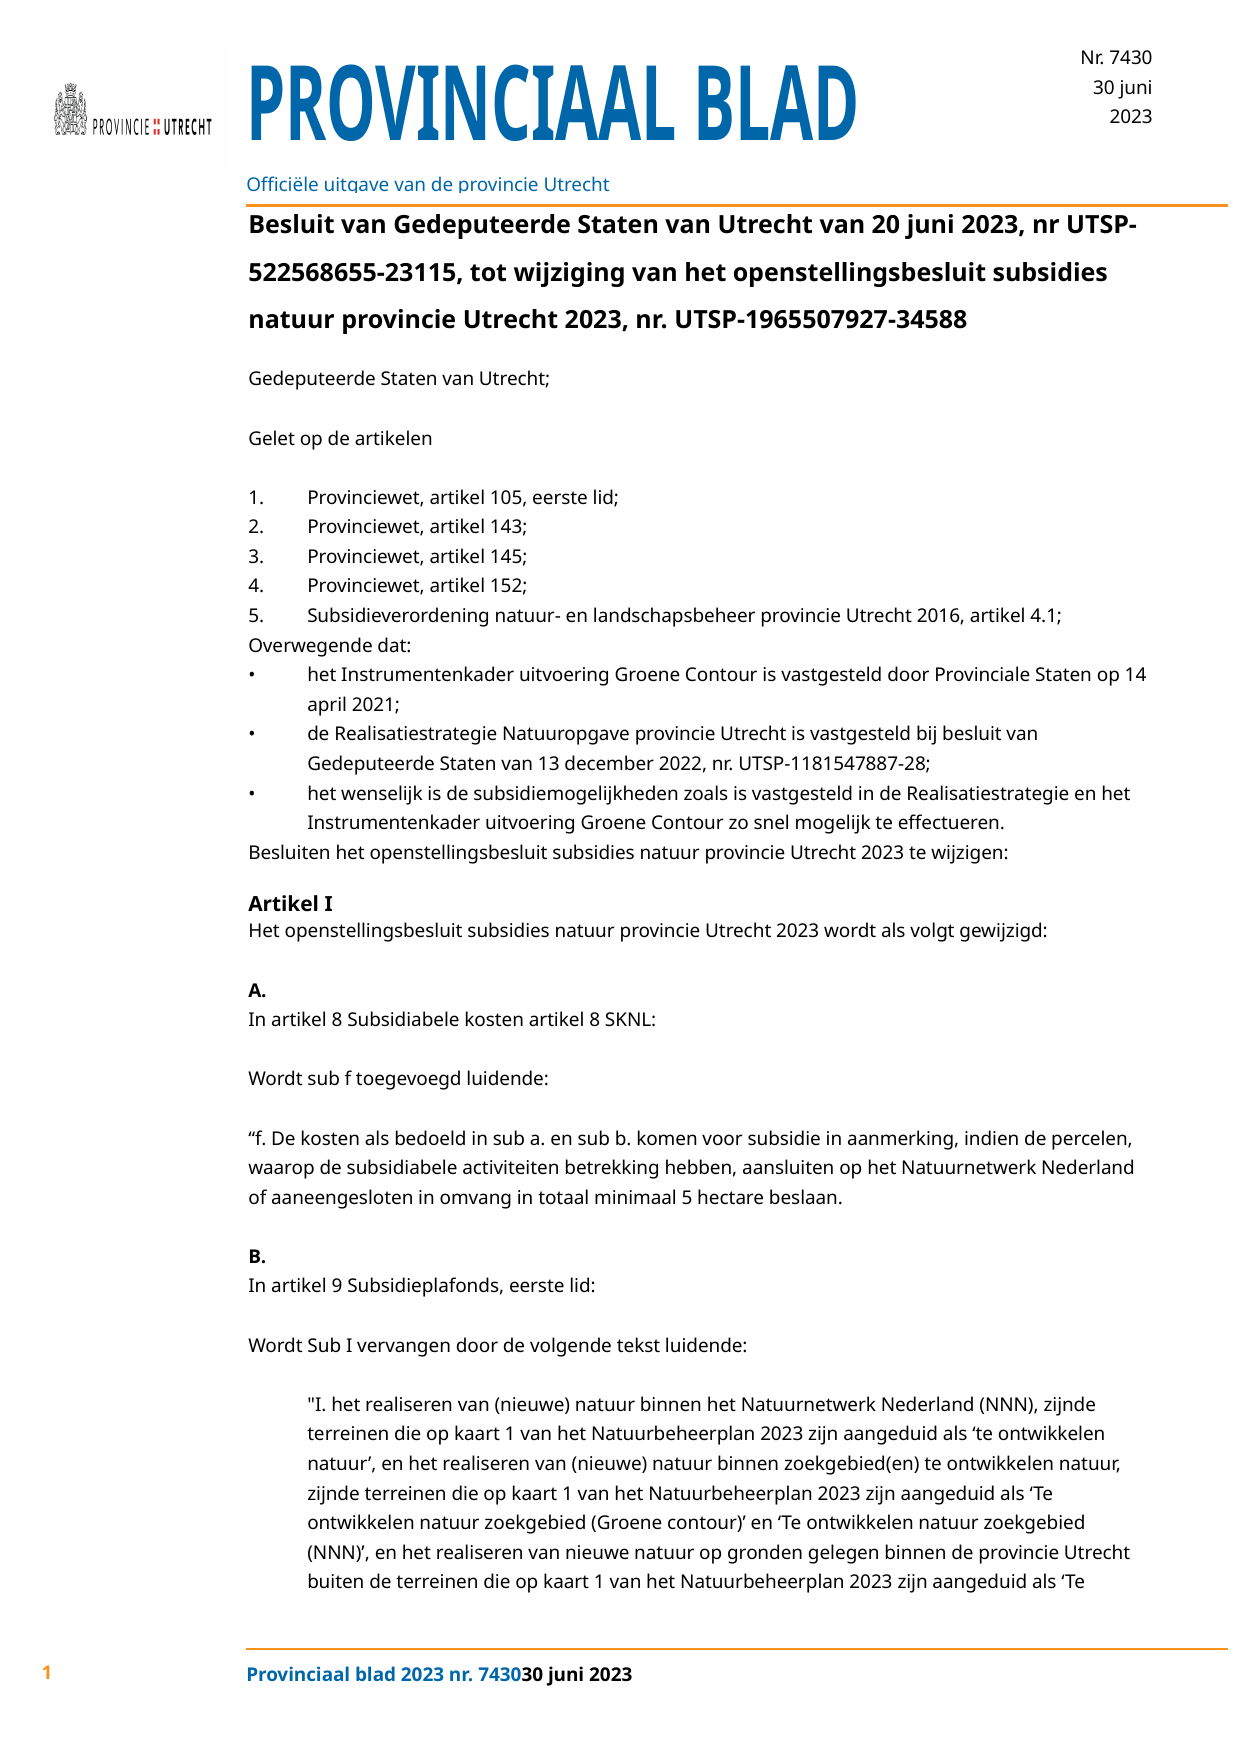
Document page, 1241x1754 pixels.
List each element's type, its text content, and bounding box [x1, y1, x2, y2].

text Besluiten het openstellingsbesluit subsidies natuur provincie Utrecht 2023 te wijzigen: [248, 839, 1152, 864]
text Gelet op de artikelen [248, 425, 1152, 450]
list het Instrumentenkader uitvoering Groene Contour is vastgesteld door Provinciale Staten op 14 april 2021; [248, 661, 1152, 717]
list "I. het realiseren van (nieuwe) natuur binnen het Natuurnetwerk Nederland (NNN), zijnde terreinen die op kaart 1 van het Natuurbeheerplan 2023 zijn aangeduid als ‘te ontwikkelen natuur’, en het realiseren van (nieuwe) natuur binnen zoekgebied(en) te ontwikkelen natuur, zijnde terreinen die op kaart 1 van het Natuurbeheerplan 2023 zijn aangeduid als ‘Te ontwikkelen natuur zoekgebied (Groene contour)’ en ‘Te ontwikkelen natuur zoekgebied (NNN)’, en het realiseren van nieuwe natuur op gronden gelegen binnen de provincie Utrecht buiten de terreinen die op kaart 1 van het Natuurbeheerplan 2023 zijn aangeduid als ‘Te [248, 1391, 1152, 1594]
list Subsidieverordening natuur- en landschapsbeheer provincie Utrecht 2016, artikel 4.1; [248, 602, 1152, 628]
text “f. De kosten als bedoeld in sub a. en sub b. komen voor subsidie in aanmerking, indien de percelen, waarop de subsidiabele activiteiten betrekking hebben, aansluiten op het Natuurnetwerk Nederland of aaneengesloten in omvang in totaal minimaal 5 hectare beslaan. [248, 1125, 1152, 1210]
text Artikel I [248, 889, 1152, 918]
text A. [248, 977, 1152, 1003]
list het wenselijk is de subsidiemogelijkheden zoals is vastgesteld in de Realisatiestrategie en het Instrumentenkader uitvoering Groene Contour zo snel mogelijk te effectueren. [248, 780, 1152, 835]
list de Realisatiestrategie Natuuropgave provincie Utrecht is vastgesteld bij besluit van Gedeputeerde Staten van 13 december 2022, nr. UTSP-1181547887-28; [248, 721, 1152, 776]
text In artikel 9 Subsidieplafonds, eerste lid: [248, 1273, 1152, 1298]
list Provinciewet, artikel 152; [248, 573, 1152, 598]
text In artikel 8 Subsidiabele kosten artikel 8 SKNL: [248, 1006, 1152, 1032]
text B. [248, 1243, 1152, 1269]
picture [41, 47, 231, 172]
list Provinciewet, artikel 145; [248, 543, 1152, 569]
text Wordt Sub I vervangen door de volgende tekst luidende: [248, 1332, 1152, 1358]
text Overwegende dat: [248, 632, 1152, 657]
text Het openstellingsbesluit subsidies natuur provincie Utrecht 2023 wordt als volgt gewijzigd: [248, 918, 1152, 943]
list Provinciewet, artikel 143; [248, 513, 1152, 539]
text Wordt sub f toegevoegd luidende: [248, 1066, 1152, 1091]
text Besluit van Gedeputeerde Staten van Utrecht van 20 juni 2023, nr UTSP-522568655-23115, tot wijziging van het openstellingsbesluit subsidies natuur provincie Utrecht 2023, nr. UTSP-1965507927-34588 [248, 207, 1152, 336]
text Gedeputeerde Staten van Utrecht; [248, 366, 1152, 391]
list Provinciewet, artikel 105, eerste lid; [248, 484, 1152, 509]
